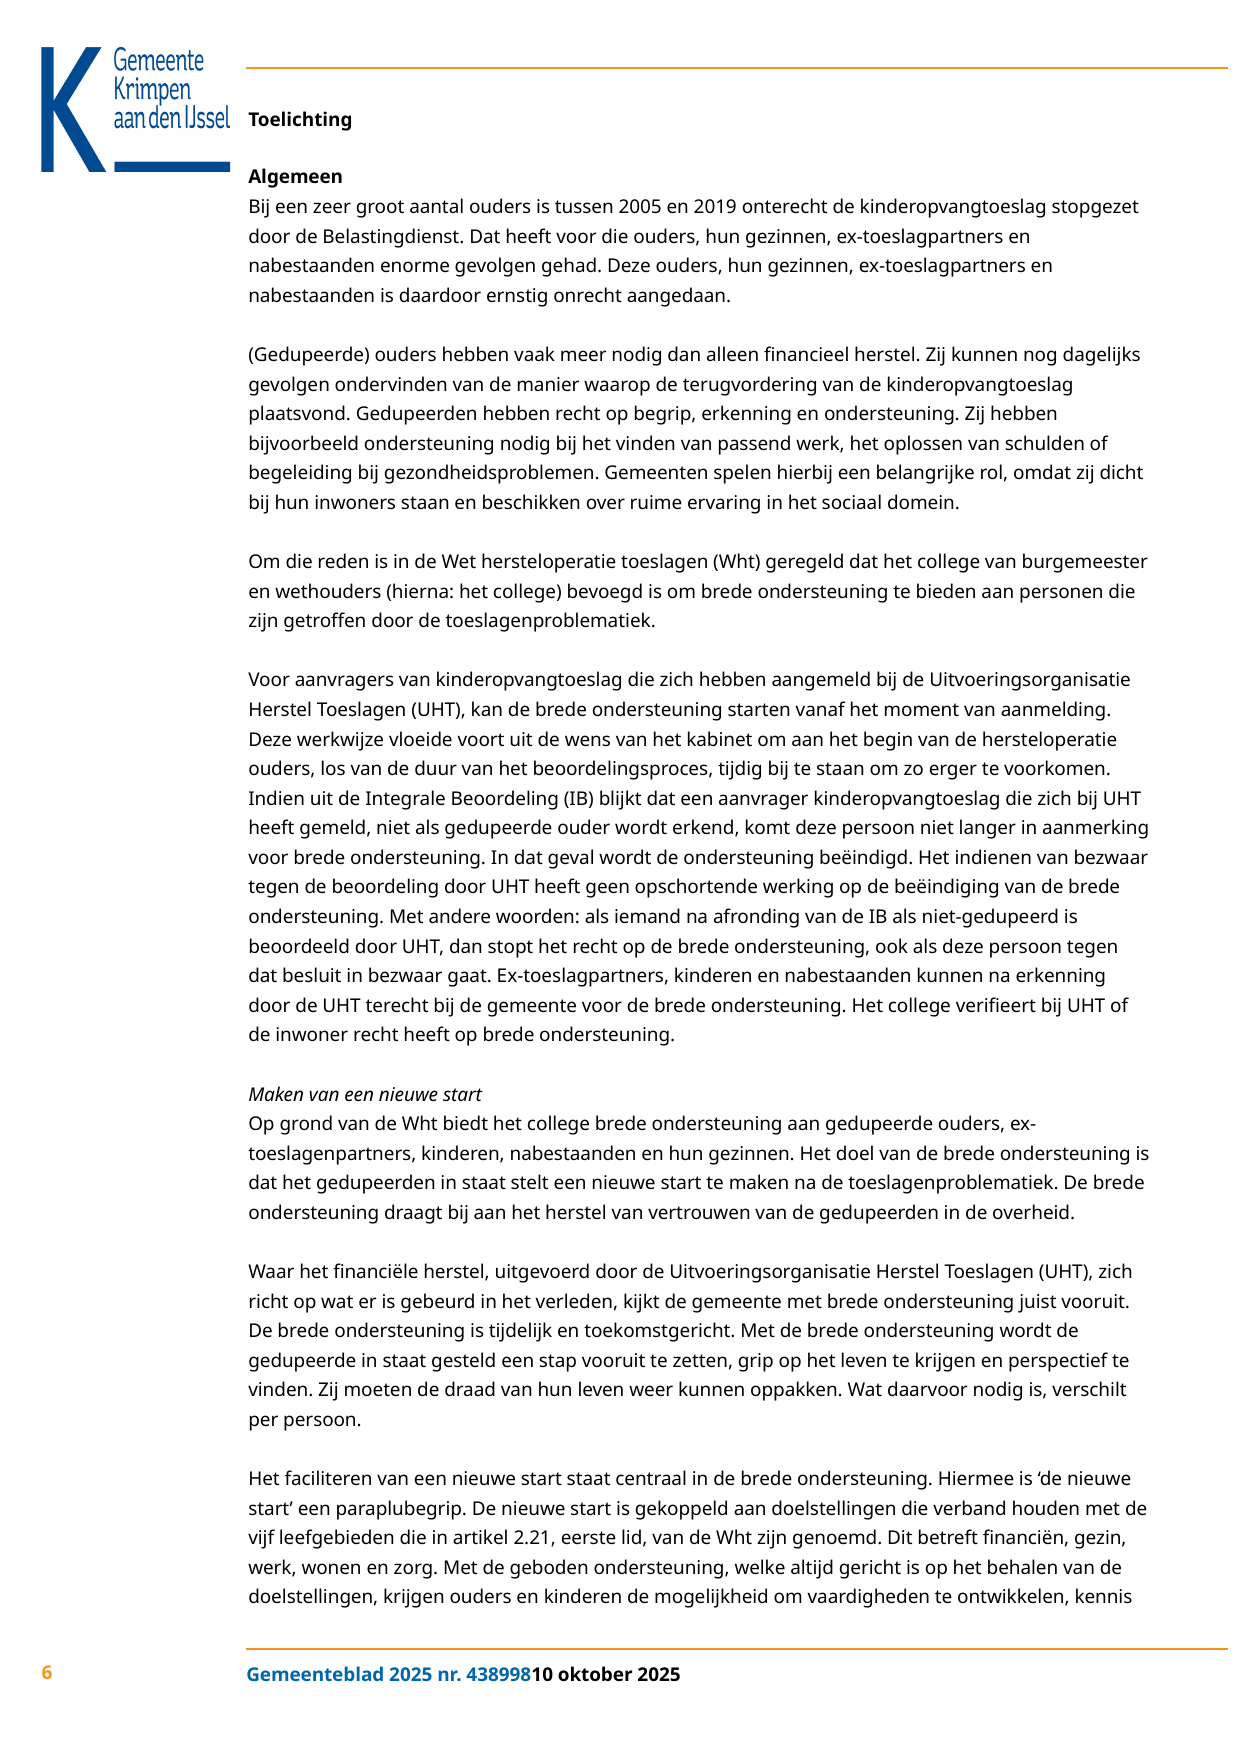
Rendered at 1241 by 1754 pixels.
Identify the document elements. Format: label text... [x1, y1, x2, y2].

text Algemeen [248, 164, 1152, 189]
text Voor aanvragers van kinderopvangtoeslag die zich hebben aangemeld bij de Uitvoeringsorganisatie Herstel Toeslagen (UHT), kan de brede ondersteuning starten vanaf het moment van aanmelding. Deze werkwijze vloeide voort uit de wens van het kabinet om aan het begin van de hersteloperatie ouders, los van de duur van het beoordelingsproces, tijdig bij te staan om zo erger te voorkomen. Indien uit de Integrale Beoordeling (IB) blijkt dat een aanvrager kinderopvangtoeslag die zich bij UHT heeft gemeld, niet als gedupeerde ouder wordt erkend, komt deze persoon niet langer in aanmerking voor brede ondersteuning. In dat geval wordt de ondersteuning beëindigd. Het indienen van bezwaar tegen de beoordeling door UHT heeft geen opschortende werking op de beëindiging van de brede ondersteuning. Met andere woorden: als iemand na afronding van de IB als niet-gedupeerd is beoordeeld door UHT, dan stopt het recht op de brede ondersteuning, ook als deze persoon tegen dat besluit in bezwaar gaat. Ex-toeslagpartners, kinderen en nabestaanden kunnen na erkenning door de UHT terecht bij de gemeente voor de brede ondersteuning. Het college verifieert bij UHT of de inwoner recht heeft op brede ondersteuning. [248, 667, 1152, 1047]
text Maken van een nieuwe start [248, 1081, 1152, 1106]
text Op grond van de Wht biedt het college brede ondersteuning aan gedupeerde ouders, ex-toeslagenpartners, kinderen, nabestaanden en hun gezinnen. Het doel van de brede ondersteuning is dat het gedupeerden in staat stelt een nieuwe start te maken na de toeslagenproblematiek. De brede ondersteuning draagt bij aan het herstel van vertrouwen van de gedupeerden in de overheid. [248, 1110, 1152, 1225]
text Toelichting [248, 95, 1152, 134]
text Om die reden is in de Wet hersteloperatie toeslagen (Wht) geregeld dat het college van burgemeester en wethouders (hierna: het college) bevoegd is om brede ondersteuning te bieden aan personen die zijn getroffen door de toeslagenproblematiek. [248, 548, 1152, 633]
text Waar het financiële herstel, uitgevoerd door de Uitvoeringsorganisatie Herstel Toeslagen (UHT), zich richt op wat er is gebeurd in het verleden, kijkt de gemeente met brede ondersteuning juist vooruit. De brede ondersteuning is tijdelijk en toekomstgericht. Met de brede ondersteuning wordt de gedupeerde in staat gesteld een stap vooruit te zetten, grip op het leven te krijgen en perspectief te vinden. Zij moeten de draad van hun leven weer kunnen oppakken. Wat daarvoor nodig is, verschilt per persoon. [248, 1258, 1152, 1432]
picture [41, 47, 231, 172]
text Bij een zeer groot aantal ouders is tussen 2005 en 2019 onterecht de kinderopvangtoeslag stopgezet door de Belastingdienst. Dat heeft voor die ouders, hun gezinnen, ex-toeslagpartners en nabestaanden enorme gevolgen gehad. Deze ouders, hun gezinnen, ex-toeslagpartners en nabestaanden is daardoor ernstig onrecht aangedaan. [248, 193, 1152, 308]
text (Gedupeerde) ouders hebben vaak meer nodig dan alleen financieel herstel. Zij kunnen nog dagelijks gevolgen ondervinden van de manier waarop de terugvordering van de kinderopvangtoeslag plaatsvond. Gedupeerden hebben recht op begrip, erkenning en ondersteuning. Zij hebben bijvoorbeeld ondersteuning nodig bij het vinden van passend werk, het oplossen van schulden of begeleiding bij gezondheidsproblemen. Gemeenten spelen hierbij een belangrijke rol, omdat zij dicht bij hun inwoners staan en beschikken over ruime ervaring in het sociaal domein. [248, 341, 1152, 515]
text Het faciliteren van een nieuwe start staat centraal in de brede ondersteuning. Hiermee is ‘de nieuwe start’ een paraplubegrip. De nieuwe start is gekoppeld aan doelstellingen die verband houden met de vijf leefgebieden die in artikel 2.21, eerste lid, van de Wht zijn genoemd. Dit betreft financiën, gezin, werk, wonen en zorg. Met de geboden ondersteuning, welke altijd gericht is op het behalen van de doelstellingen, krijgen ouders en kinderen de mogelijkheid om vaardigheden te ontwikkelen, kennis [248, 1465, 1152, 1609]
